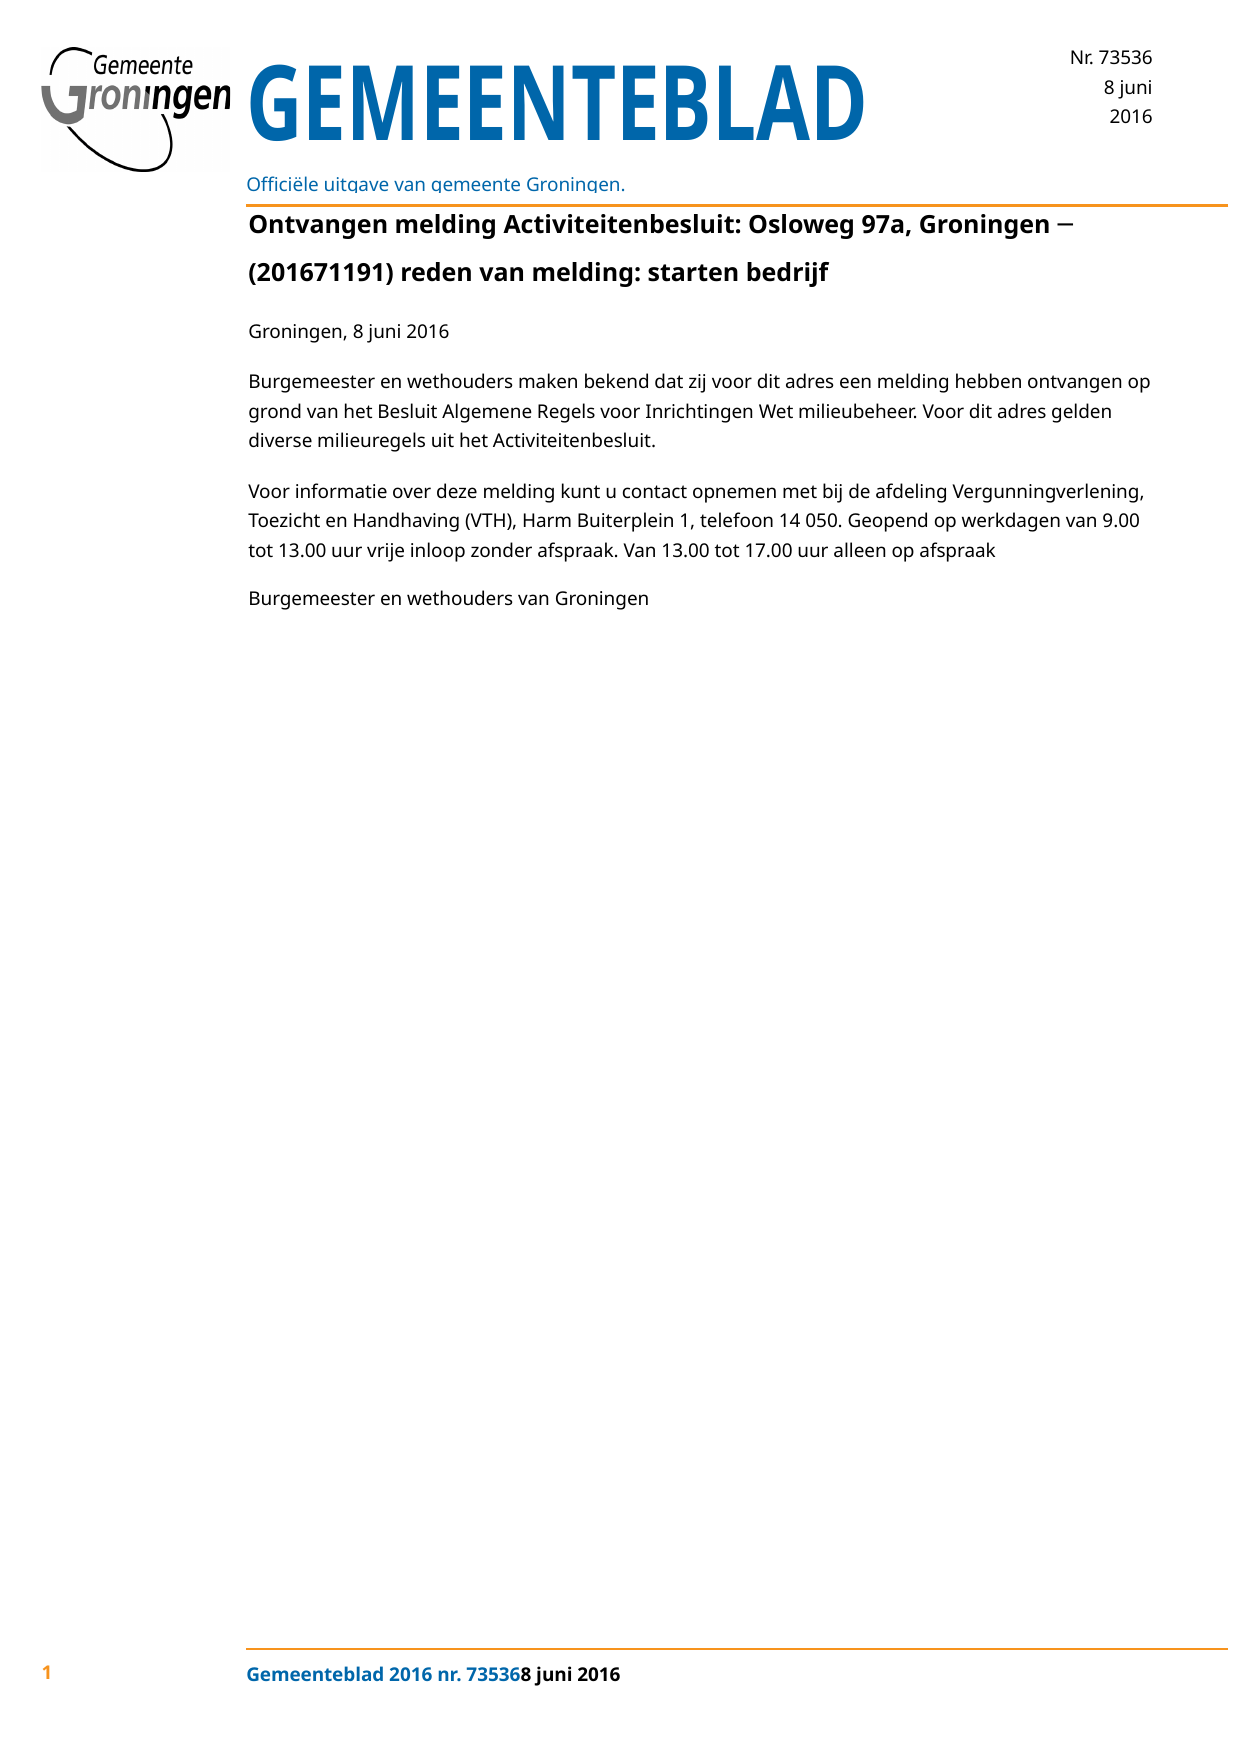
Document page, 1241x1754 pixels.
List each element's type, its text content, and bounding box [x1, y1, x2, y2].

text Voor informatie over deze melding kunt u contact opnemen met bij de afdeling Vergunningverlening, Toezicht en Handhaving (VTH), Harm Buiterplein 1, telefoon 14 050. Geopend op werkdagen van 9.00 tot 13.00 uur vrije inloop zonder afspraak. Van 13.00 tot 17.00 uur alleen op afspraak [248, 478, 1152, 563]
text Burgemeester en wethouders van Groningen [248, 585, 1152, 611]
text Groningen, 8 juni 2016 [248, 318, 1152, 344]
text Burgemeester en wethouders maken bekend dat zij voor dit adres een melding hebben ontvangen op grond van het Besluit Algemene Regels voor Inrichtingen Wet milieubeheer. Voor dit adres gelden diverse milieuregels uit het Activiteitenbesluit. [248, 368, 1152, 453]
picture [41, 47, 231, 172]
text Ontvangen melding Activiteitenbesluit: Osloweg 97a, Groningen ─ (201671191) reden van melding: starten bedrijf [248, 207, 1152, 288]
